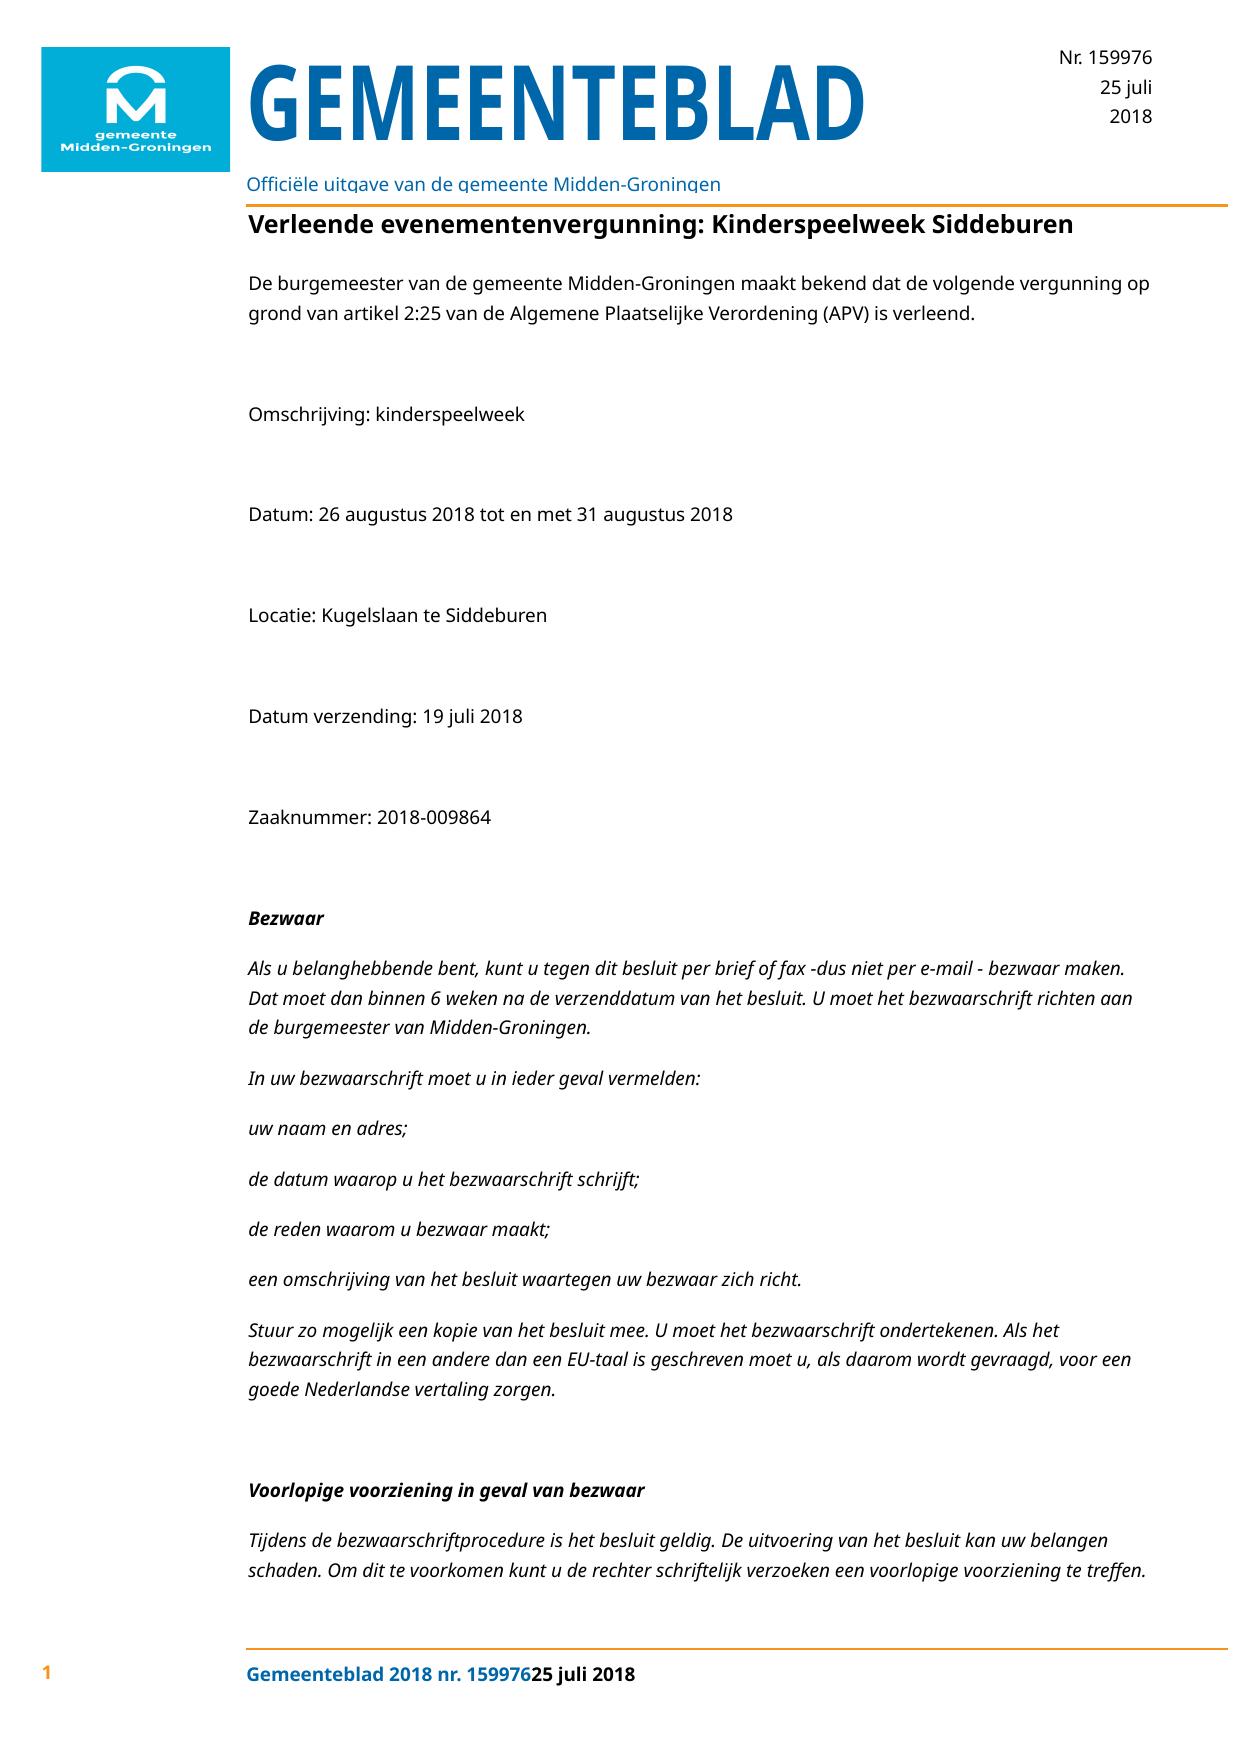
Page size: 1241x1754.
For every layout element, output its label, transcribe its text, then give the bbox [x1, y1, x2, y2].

text Datum verzending: 19 juli 2018 [248, 703, 1152, 729]
text Voorlopige voorziening in geval van bezwaar [248, 1477, 1152, 1503]
picture [107, 89, 165, 122]
text Stuur zo mogelijk een kopie van het besluit mee. U moet het bezwaarschrift ondertekenen. Als het bezwaarschrift in een andere dan een EU-taal is geschreven moet u, als daarom wordt gevraagd, voor een goede Nederlandse vertaling zorgen. [248, 1317, 1152, 1402]
text Bezwaar [248, 905, 1152, 931]
text de datum waarop u het bezwaarschrift schrijft; [248, 1166, 1152, 1191]
text De burgemeester van de gemeente Midden-Groningen maakt bekend dat de volgende vergunning op grond van artikel 2:25 van de Algemene Plaatselijke Verordening (APV) is verleend. [248, 270, 1152, 326]
text Tijdens de bezwaarschriftprocedure is het besluit geldig. De uitvoering van het besluit kan uw belangen schaden. Om dit te voorkomen kunt u de rechter schriftelijk verzoeken een voorlopige voorziening te treffen. [248, 1527, 1152, 1583]
text Datum: 26 augustus 2018 tot en met 31 augustus 2018 [248, 502, 1152, 527]
text Omschrijving: kinderspeelweek [248, 401, 1152, 426]
text Zaaknummer: 2018-009864 [248, 804, 1152, 830]
picture [184, 146, 190, 153]
text Locatie: Kugelslaan te Siddeburen [248, 602, 1152, 628]
text Als u belanghebbende bent, kunt u tegen dit besluit per brief of fax -dus niet per e-mail - bezwaar maken. Dat moet dan binnen 6 weken na de verzenddatum van het besluit. U moet het bezwaarschrift richten aan de burgemeester van Midden-Groningen. [248, 955, 1152, 1040]
text de reden waarom u bezwaar maakt; [248, 1216, 1152, 1242]
picture [108, 66, 164, 82]
text In uw bezwaarschrift moet u in ieder geval vermelden: [248, 1065, 1152, 1091]
text Verleende evenementenvergunning: Kinderspeelweek Siddeburen [248, 207, 1152, 241]
text uw naam en adres; [248, 1115, 1152, 1141]
text een omschrijving van het besluit waartegen uw bezwaar zich richt. [248, 1267, 1152, 1292]
